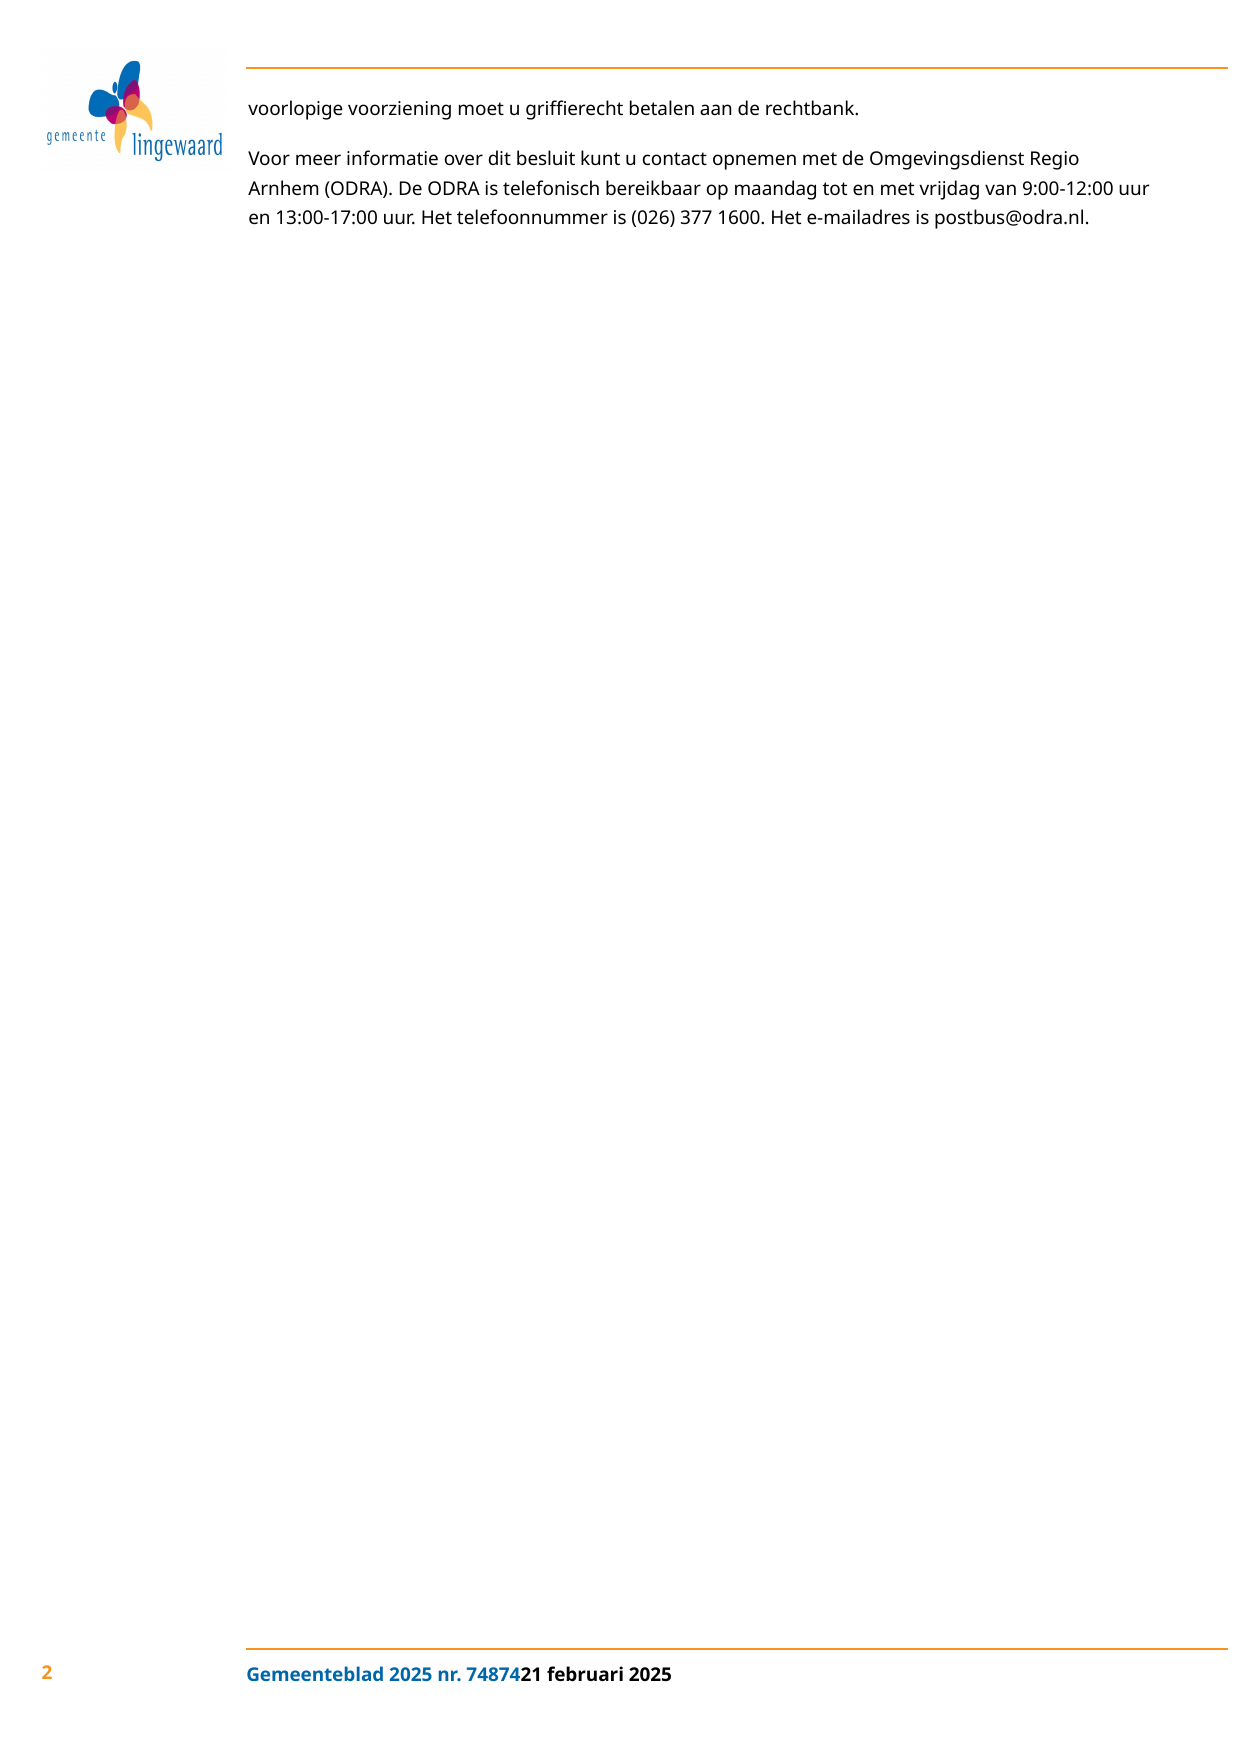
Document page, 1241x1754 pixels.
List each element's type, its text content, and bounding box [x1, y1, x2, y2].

picture [41, 47, 231, 172]
text Voor meer informatie over dit besluit kunt u contact opnemen met de Omgevingsdienst Regio Arnhem (ODRA). De ODRA is telefonisch bereikbaar op maandag tot en met vrijdag van 9:00-12:00 uur en 13:00-17:00 uur. Het telefoonnummer is (026) 377 1600. Het e-mailadres is postbus@odra.nl. [248, 145, 1152, 230]
text voorlopige voorziening moet u griffierecht betalen aan de rechtbank. [248, 95, 1152, 121]
